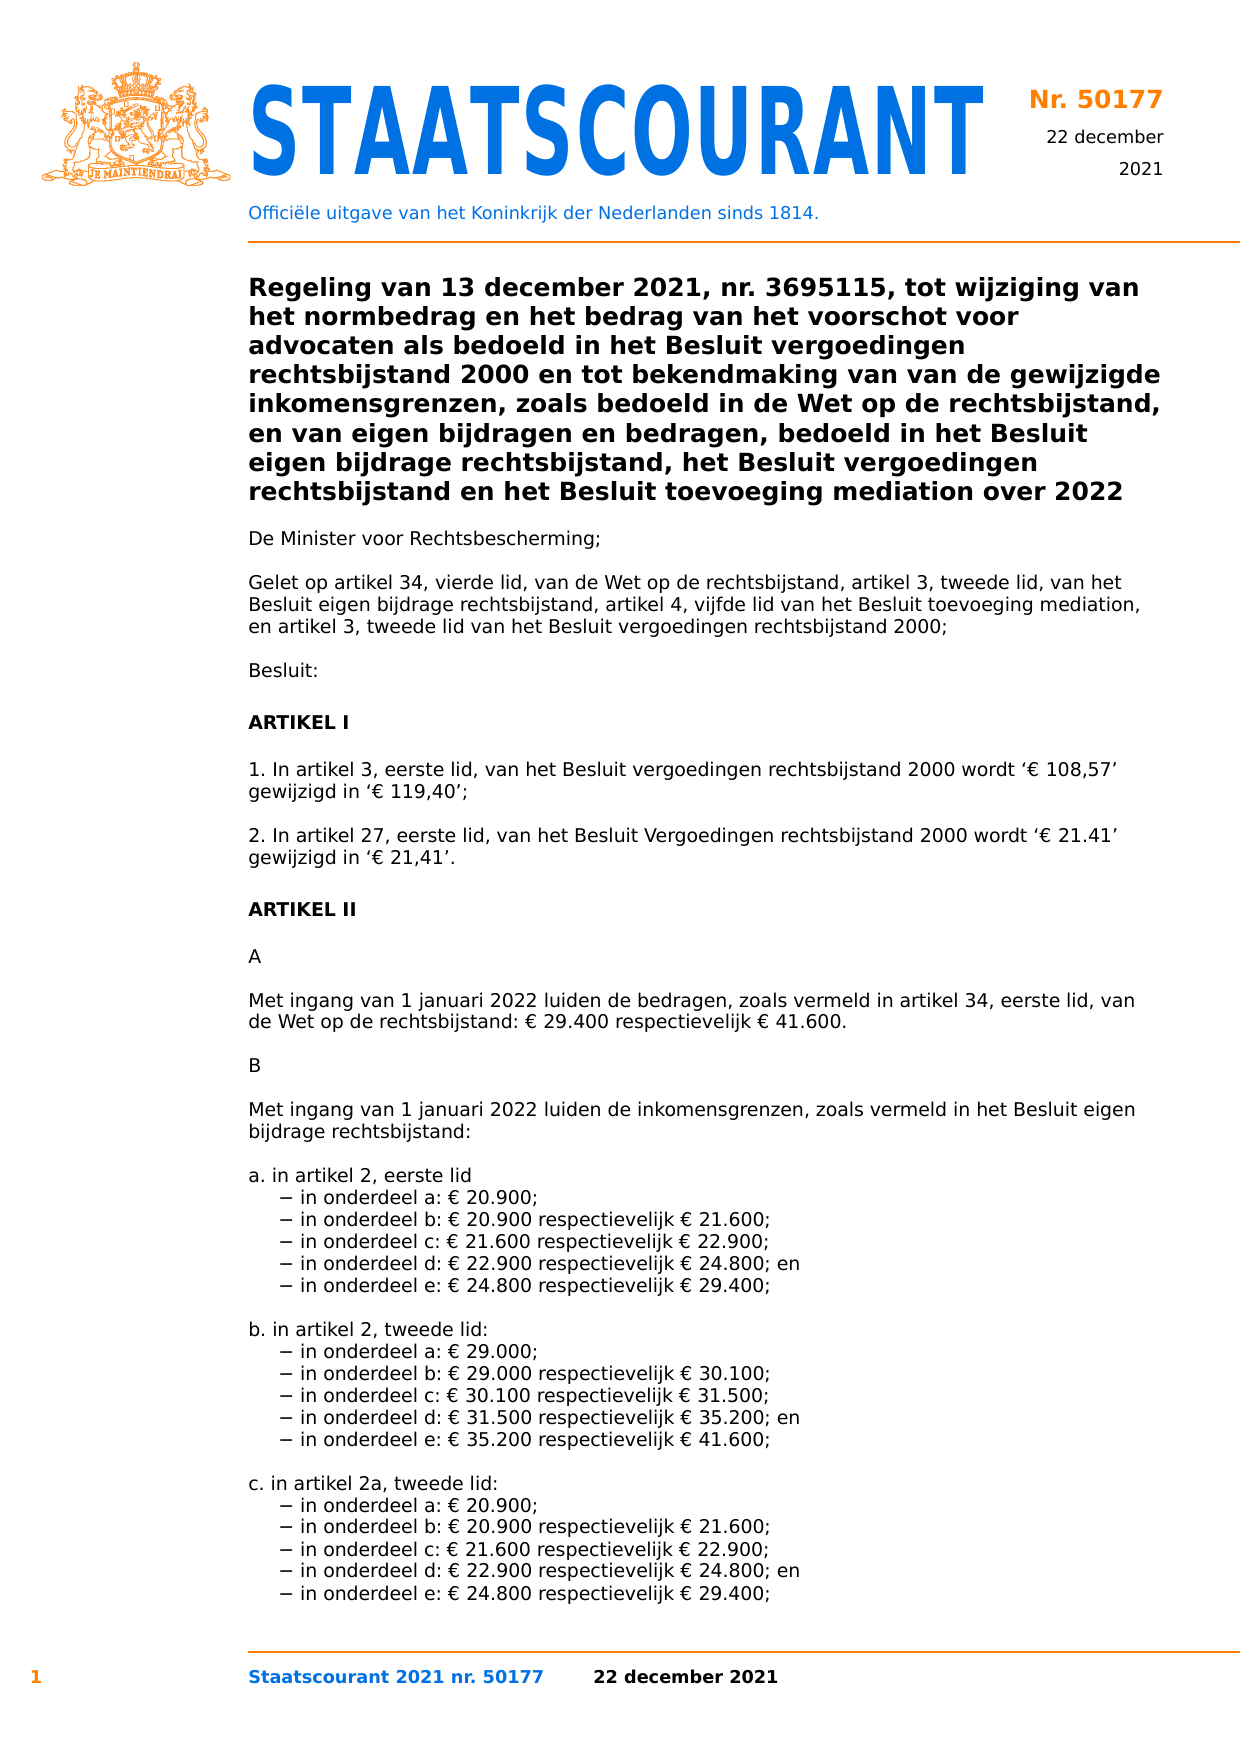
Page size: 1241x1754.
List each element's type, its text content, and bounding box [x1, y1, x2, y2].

text 2. In artikel 27, eerste lid, van het Besluit Vergoedingen rechtsbijstand 2000 wordt ‘€ 21.41’ gewijzigd in ‘€ 21,41’. [248, 825, 1163, 869]
text b. in artikel 2, tweede lid: [248, 1319, 1163, 1341]
text − in onderdeel d: € 22.900 respectievelijk € 24.800; en [278, 1560, 1163, 1582]
subtitle ARTIKEL I [248, 712, 1163, 734]
text − in onderdeel e: € 24.800 respectievelijk € 29.400; [278, 1582, 1163, 1604]
text − in onderdeel a: € 20.900; [278, 1494, 1163, 1516]
text − in onderdeel b: € 20.900 respectievelijk € 21.600; [278, 1209, 1163, 1231]
text Met ingang van 1 januari 2022 luiden de inkomensgrenzen, zoals vermeld in het Besluit eigen bijdrage rechtsbijstand: [248, 1099, 1163, 1143]
table_cell 22 december [998, 121, 1240, 153]
text − in onderdeel d: € 31.500 respectievelijk € 35.200; en [278, 1407, 1163, 1429]
text − in onderdeel a: € 20.900; [278, 1187, 1163, 1209]
text − in onderdeel b: € 29.000 respectievelijk € 30.100; [278, 1363, 1163, 1385]
text − in onderdeel e: € 35.200 respectievelijk € 41.600; [278, 1429, 1163, 1451]
text c. in artikel 2a, tweede lid: [248, 1472, 1163, 1494]
text a. in artikel 2, eerste lid [248, 1165, 1163, 1187]
text A [248, 946, 1163, 968]
table_cell Officiële uitgave van het Koninkrijk der Nederlanden sinds 1814. [248, 203, 1240, 241]
text B [248, 1055, 1163, 1077]
picture [41, 62, 231, 186]
text − in onderdeel c: € 21.600 respectievelijk € 22.900; [278, 1538, 1163, 1560]
text De Minister voor Rechtsbescherming; [248, 528, 1163, 550]
text − in onderdeel a: € 29.000; [278, 1341, 1163, 1363]
table_header Nr. 50177 [998, 62, 1240, 121]
text − in onderdeel c: € 30.100 respectievelijk € 31.500; [278, 1385, 1163, 1407]
subtitle ARTIKEL II [248, 899, 1163, 921]
text Besluit: [248, 660, 1163, 682]
text − in onderdeel b: € 20.900 respectievelijk € 21.600; [278, 1516, 1163, 1538]
text − in onderdeel d: € 22.900 respectievelijk € 24.800; en [278, 1253, 1163, 1275]
table_cell 2021 [998, 153, 1240, 203]
text Met ingang van 1 januari 2022 luiden de bedragen, zoals vermeld in artikel 34, eerste lid, van de Wet op de rechtsbijstand: € 29.400 respectievelijk € 41.600. [248, 989, 1163, 1033]
text − in onderdeel e: € 24.800 respectievelijk € 29.400; [278, 1275, 1163, 1297]
text Gelet op artikel 34, vierde lid, van de Wet op de rechtsbijstand, artikel 3, tweede lid, van het Besluit eigen bijdrage rechtsbijstand, artikel 4, vijfde lid van het Besluit toevoeging mediation, en artikel 3, tweede lid van het Besluit vergoedingen rechtsbijstand 2000; [248, 572, 1163, 638]
table_header STAATSCOURANT [248, 62, 998, 203]
text − in onderdeel c: € 21.600 respectievelijk € 22.900; [278, 1231, 1163, 1253]
text 1. In artikel 3, eerste lid, van het Besluit vergoedingen rechtsbijstand 2000 wordt ‘€ 108,57’ gewijzigd in ‘€ 119,40’; [248, 759, 1163, 803]
table_header [25, 62, 248, 241]
subtitle Regeling van 13 december 2021, nr. 3695115, tot wijziging van het normbedrag en het bedrag van het voorschot voor advocaten als bedoeld in het Besluit vergoedingen rechtsbijstand 2000 en tot bekendmaking van van de gewijzigde inkomensgrenzen, zoals bedoeld in de Wet op de rechtsbijstand, en van eigen bijdragen en bedragen, bedoeld in het Besluit eigen bijdrage rechtsbijstand, het Besluit vergoedingen rechtsbijstand en het Besluit toevoeging mediation over 2022 [248, 273, 1163, 506]
